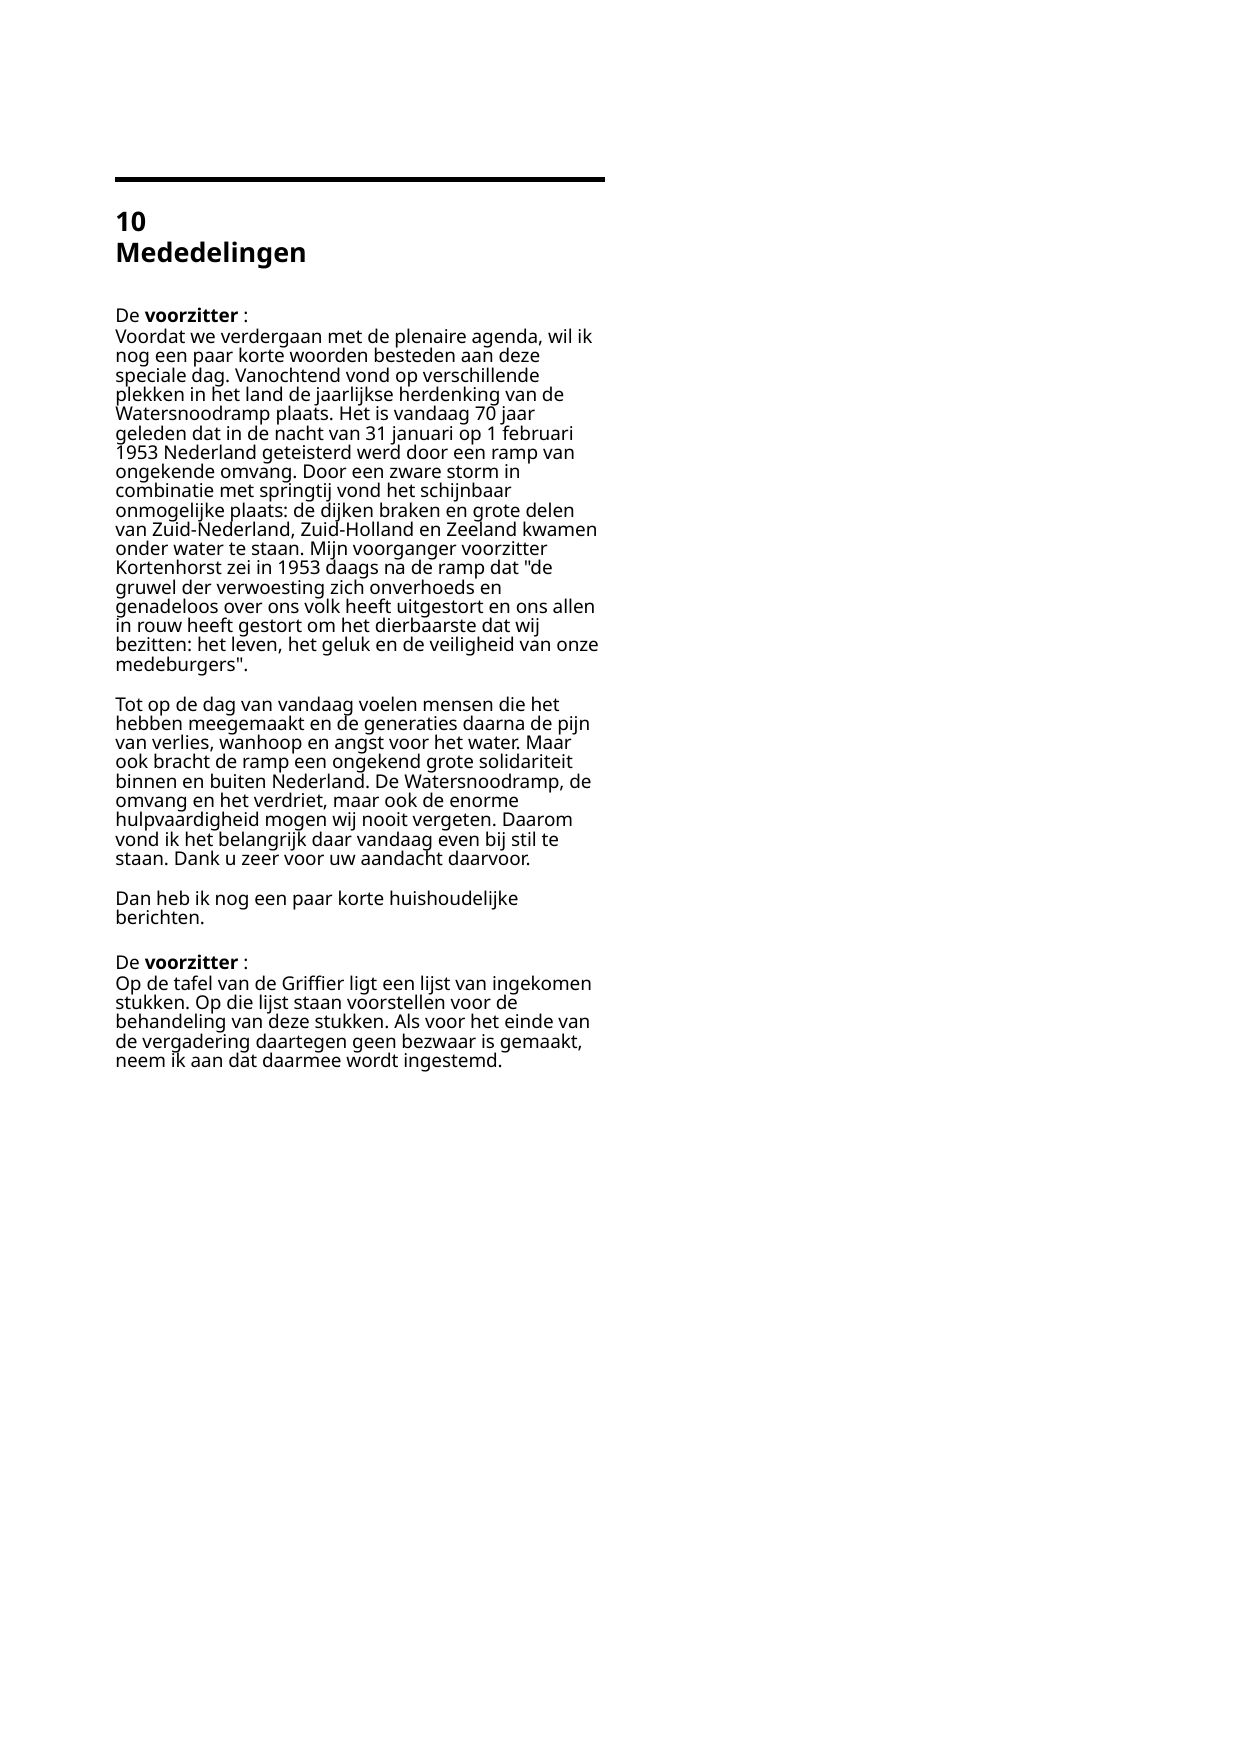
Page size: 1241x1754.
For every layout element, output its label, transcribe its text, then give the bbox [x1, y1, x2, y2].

text Op de tafel van de Griffier ligt een lijst van ingekomen stukken. Op die lijst staan voorstellen voor de behandeling van deze stukken. Als voor het einde van de vergadering daartegen geen bezwaar is gemaakt, neem ik aan dat daarmee wordt ingestemd. [115, 975, 605, 1071]
text Tot op de dag van vandaag voelen mensen die het hebben meegemaakt en de generaties daarna de pijn van verlies, wanhoop en angst voor het water. Maar ook bracht de ramp een ongekend grote solidariteit binnen en buiten Nederland. De Watersnoodramp, de omvang en het verdriet, maar ook de enorme hulpvaardigheid mogen wij nooit vergeten. Daarom vond ik het belangrijk daar vandaag even bij stil te staan. Dank u zeer voor uw aandacht daarvoor. [115, 696, 605, 869]
text 10 [115, 203, 605, 239]
text De voorzitter : [115, 302, 605, 328]
text Mededelingen [115, 239, 605, 283]
text Dan heb ik nog een paar korte huishoudelijke berichten. [115, 890, 605, 928]
text De voorzitter : [115, 949, 605, 975]
text Voordat we verdergaan met de plenaire agenda, wil ik nog een paar korte woorden besteden aan deze speciale dag. Vanochtend vond op verschillende plekken in het land de jaarlijkse herdenking van de Watersnoodramp plaats. Het is vandaag 70 jaar geleden dat in de nacht van 31 januari op 1 februari 1953 Nederland geteisterd werd door een ramp van ongekende omvang. Door een zware storm in combinatie met springtij vond het schijnbaar onmogelijke plaats: de dijken braken en grote delen van Zuid-Nederland, Zuid-Holland en Zeeland kwamen onder water te staan. Mijn voorganger voorzitter Kortenhorst zei in 1953 daags na de ramp dat "de gruwel der verwoesting zich onverhoeds en genadeloos over ons volk heeft uitgestort en ons allen in rouw heeft gestort om het dierbaarste dat wij bezitten: het leven, het geluk en de veiligheid van onze medeburgers". [115, 328, 605, 675]
